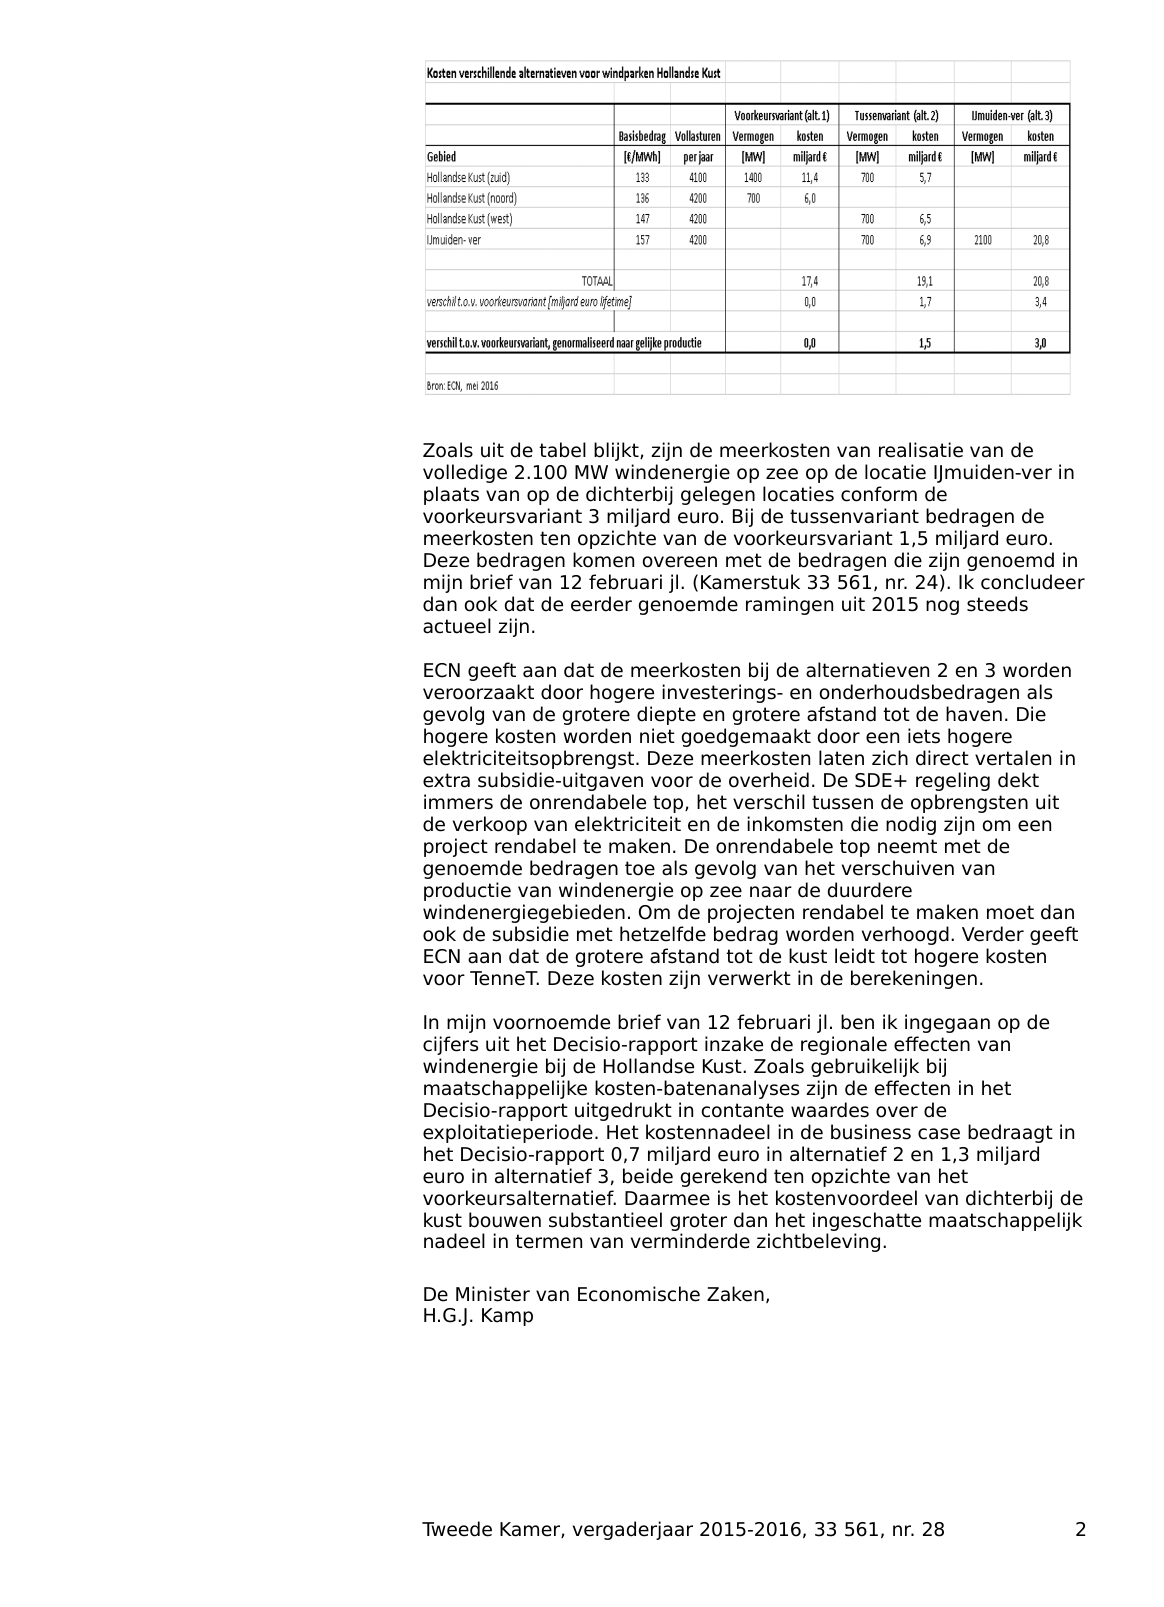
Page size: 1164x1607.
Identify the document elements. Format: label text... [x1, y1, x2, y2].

text ECN geeft aan dat de meerkosten bij de alternatieven 2 en 3 worden veroorzaakt door hogere investerings- en onderhoudsbedragen als gevolg van de grotere diepte en grotere afstand tot de haven. Die hogere kosten worden niet goedgemaakt door een iets hogere elektriciteitsopbrengst. Deze meerkosten laten zich direct vertalen in extra subsidie-uitgaven voor de overheid. De SDE+ regeling dekt immers de onrendabele top, het verschil tussen de opbrengsten uit de verkoop van elektriciteit en de inkomsten die nodig zijn om een project rendabel te maken. De onrendabele top neemt met de genoemde bedragen toe als gevolg van het verschuiven van productie van windenergie op zee naar de duurdere windenergiegebieden. Om de projecten rendabel te maken moet dan ook de subsidie met hetzelfde bedrag worden verhoogd. Verder geeft ECN aan dat de grotere afstand tot de kust leidt tot hogere kosten voor TenneT. Deze kosten zijn verwerkt in de berekeningen. [422, 660, 1087, 989]
text In mijn voornoemde brief van 12 februari jl. ben ik ingegaan op de cijfers uit het Decisio-rapport inzake de regionale effecten van windenergie bij de Hollandse Kust. Zoals gebruikelijk bij maatschappelijke kosten-batenanalyses zijn de effecten in het Decisio-rapport uitgedrukt in contante waardes over de exploitatieperiode. Het kostennadeel in de business case bedraagt in het Decisio-rapport 0,7 miljard euro in alternatief 2 en 1,3 miljard euro in alternatief 3, beide gerekend ten opzichte van het voorkeursalternatief. Daarmee is het kostenvoordeel van dichterbij de kust bouwen substantieel groter dan het ingeschatte maatschappelijk nadeel in termen van verminderde zichtbeleving. [422, 1012, 1087, 1253]
text De Minister van Economische Zaken, H.G.J. Kamp [422, 1283, 1087, 1327]
text Zoals uit de tabel blijkt, zijn de meerkosten van realisatie van de volledige 2.100 MW windenergie op zee op de locatie IJmuiden-ver in plaats van op de dichterbij gelegen locaties conform de voorkeursvariant 3 miljard euro. Bij de tussenvariant bedragen de meerkosten ten opzichte van de voorkeursvariant 1,5 miljard euro. Deze bedragen komen overeen met de bedragen die zijn genoemd in mijn brief van 12 februari jl. (Kamerstuk 33 561, nr. 24). Ik concludeer dan ook dat de eerder genoemde ramingen uit 2015 nog steeds actueel zijn. [422, 440, 1087, 638]
picture [422, 59, 1072, 396]
